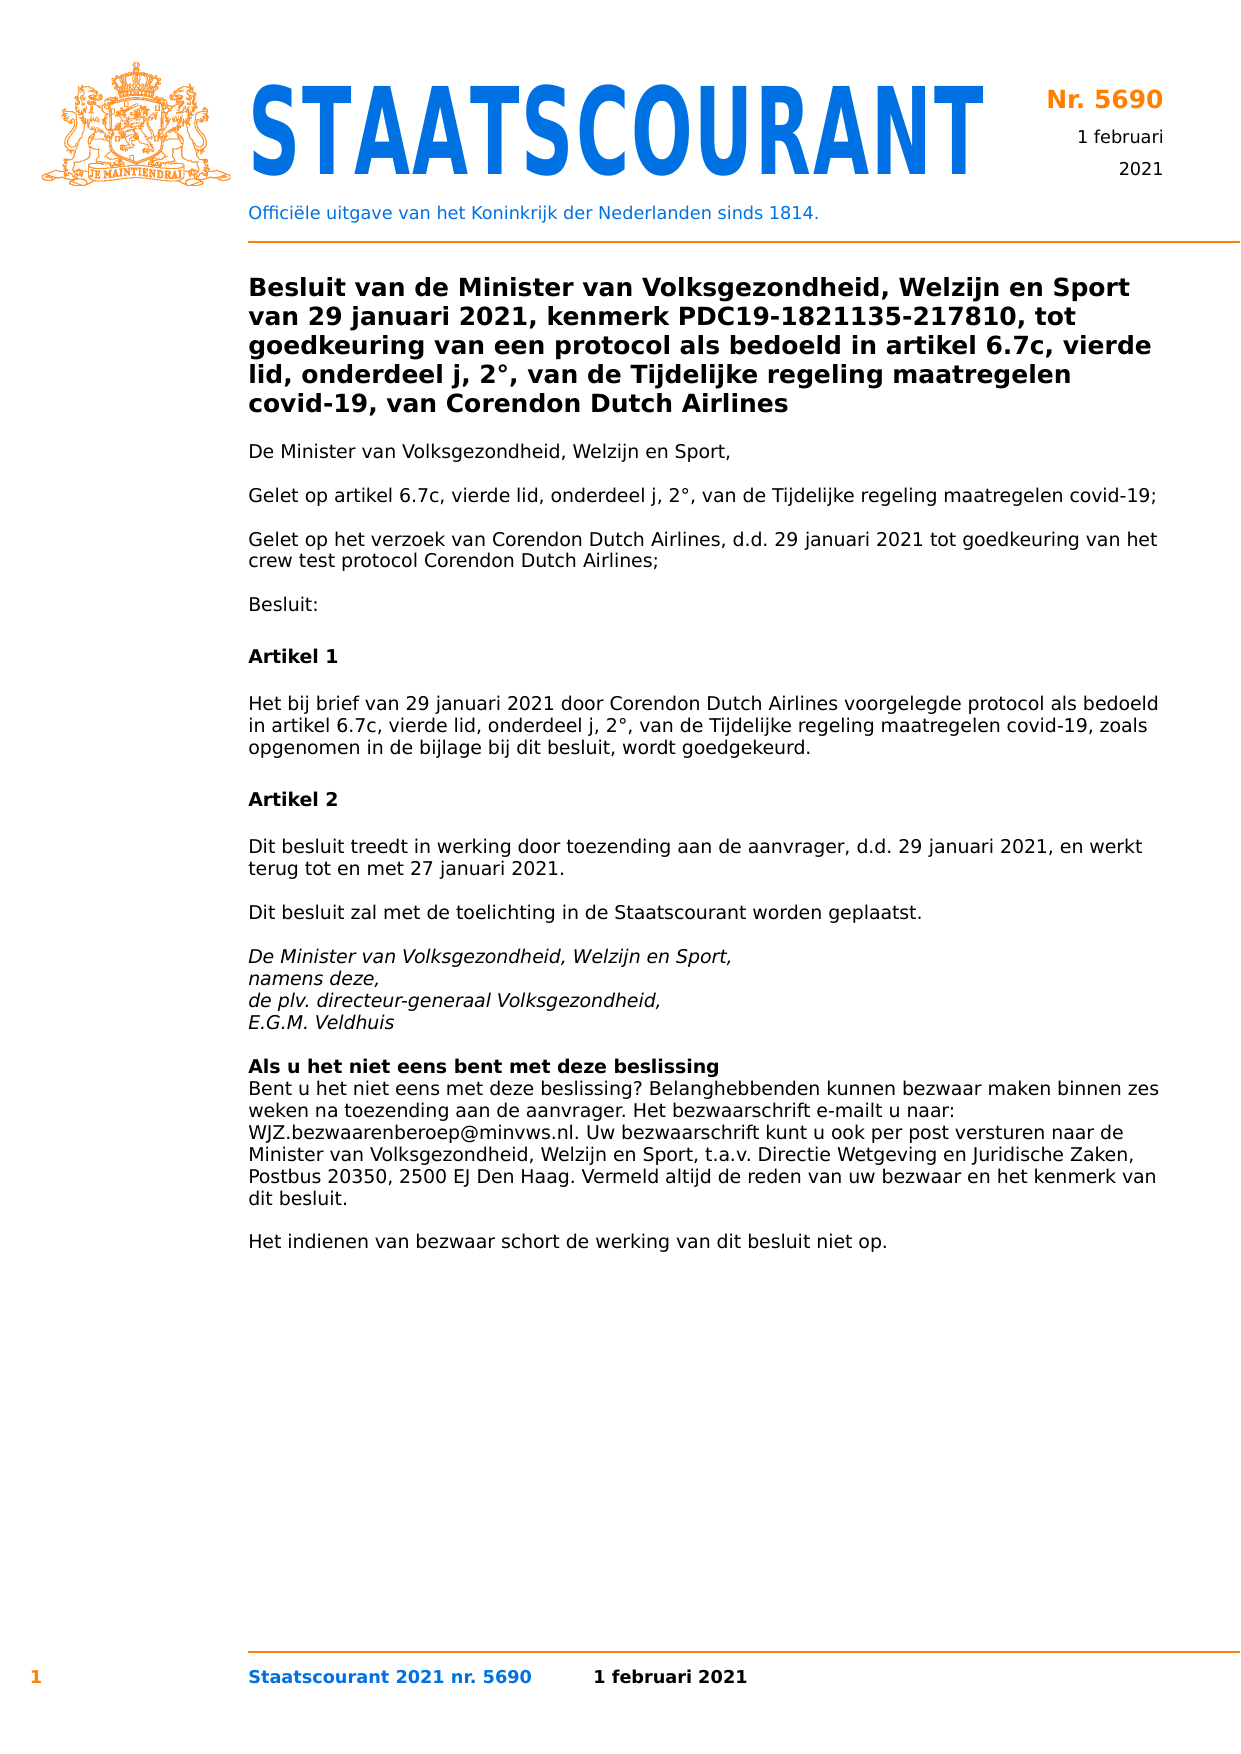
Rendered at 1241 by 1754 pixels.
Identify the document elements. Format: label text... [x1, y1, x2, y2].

subtitle Artikel 2 [248, 789, 1163, 811]
subtitle Artikel 1 [248, 646, 1163, 668]
text De Minister van Volksgezondheid, Welzijn en Sport, namens deze, de plv. directeur-generaal Volksgezondheid, E.G.M. Veldhuis [248, 946, 1163, 1034]
table_cell 2021 [998, 153, 1240, 203]
text Gelet op het verzoek van Corendon Dutch Airlines, d.d. 29 januari 2021 tot goedkeuring van het crew test protocol Corendon Dutch Airlines; [248, 528, 1163, 572]
subtitle Besluit van de Minister van Volksgezondheid, Welzijn en Sport van 29 januari 2021, kenmerk PDC19-1821135-217810, tot goedkeuring van een protocol als bedoeld in artikel 6.7c, vierde lid, onderdeel j, 2°, van de Tijdelijke regeling maatregelen covid-19, van Corendon Dutch Airlines [248, 273, 1163, 419]
text Als u het niet eens bent met deze beslissing [248, 1056, 1163, 1078]
table_header Nr. 5690 [998, 62, 1240, 121]
table_cell 1 februari [998, 121, 1240, 153]
table_header [25, 62, 248, 241]
picture [41, 62, 231, 186]
text De Minister van Volksgezondheid, Welzijn en Sport, [248, 441, 1163, 463]
text Gelet op artikel 6.7c, vierde lid, onderdeel j, 2°, van de Tijdelijke regeling maatregelen covid-19; [248, 484, 1163, 507]
table_header STAATSCOURANT [248, 62, 998, 203]
text Besluit: [248, 594, 1163, 616]
text Bent u het niet eens met deze beslissing? Belanghebbenden kunnen bezwaar maken binnen zes weken na toezending aan de aanvrager. Het bezwaarschrift e-mailt u naar: WJZ.bezwaarenberoep@minvws.nl. Uw bezwaarschrift kunt u ook per post versturen naar de Minister van Volksgezondheid, Welzijn en Sport, t.a.v. Directie Wetgeving en Juridische Zaken, Postbus 20350, 2500 EJ Den Haag. Vermeld altijd de reden van uw bezwaar en het kenmerk van dit besluit. [248, 1078, 1163, 1209]
text Dit besluit treedt in werking door toezending aan de aanvrager, d.d. 29 januari 2021, en werkt terug tot en met 27 januari 2021. [248, 836, 1163, 880]
text Het bij brief van 29 januari 2021 door Corendon Dutch Airlines voorgelegde protocol als bedoeld in artikel 6.7c, vierde lid, onderdeel j, 2°, van de Tijdelijke regeling maatregelen covid-19, zoals opgenomen in de bijlage bij dit besluit, wordt goedgekeurd. [248, 693, 1163, 759]
text Het indienen van bezwaar schort de werking van dit besluit niet op. [248, 1231, 1163, 1253]
table_cell Officiële uitgave van het Koninkrijk der Nederlanden sinds 1814. [248, 203, 1240, 241]
text Dit besluit zal met de toelichting in de Staatscourant worden geplaatst. [248, 902, 1163, 924]
